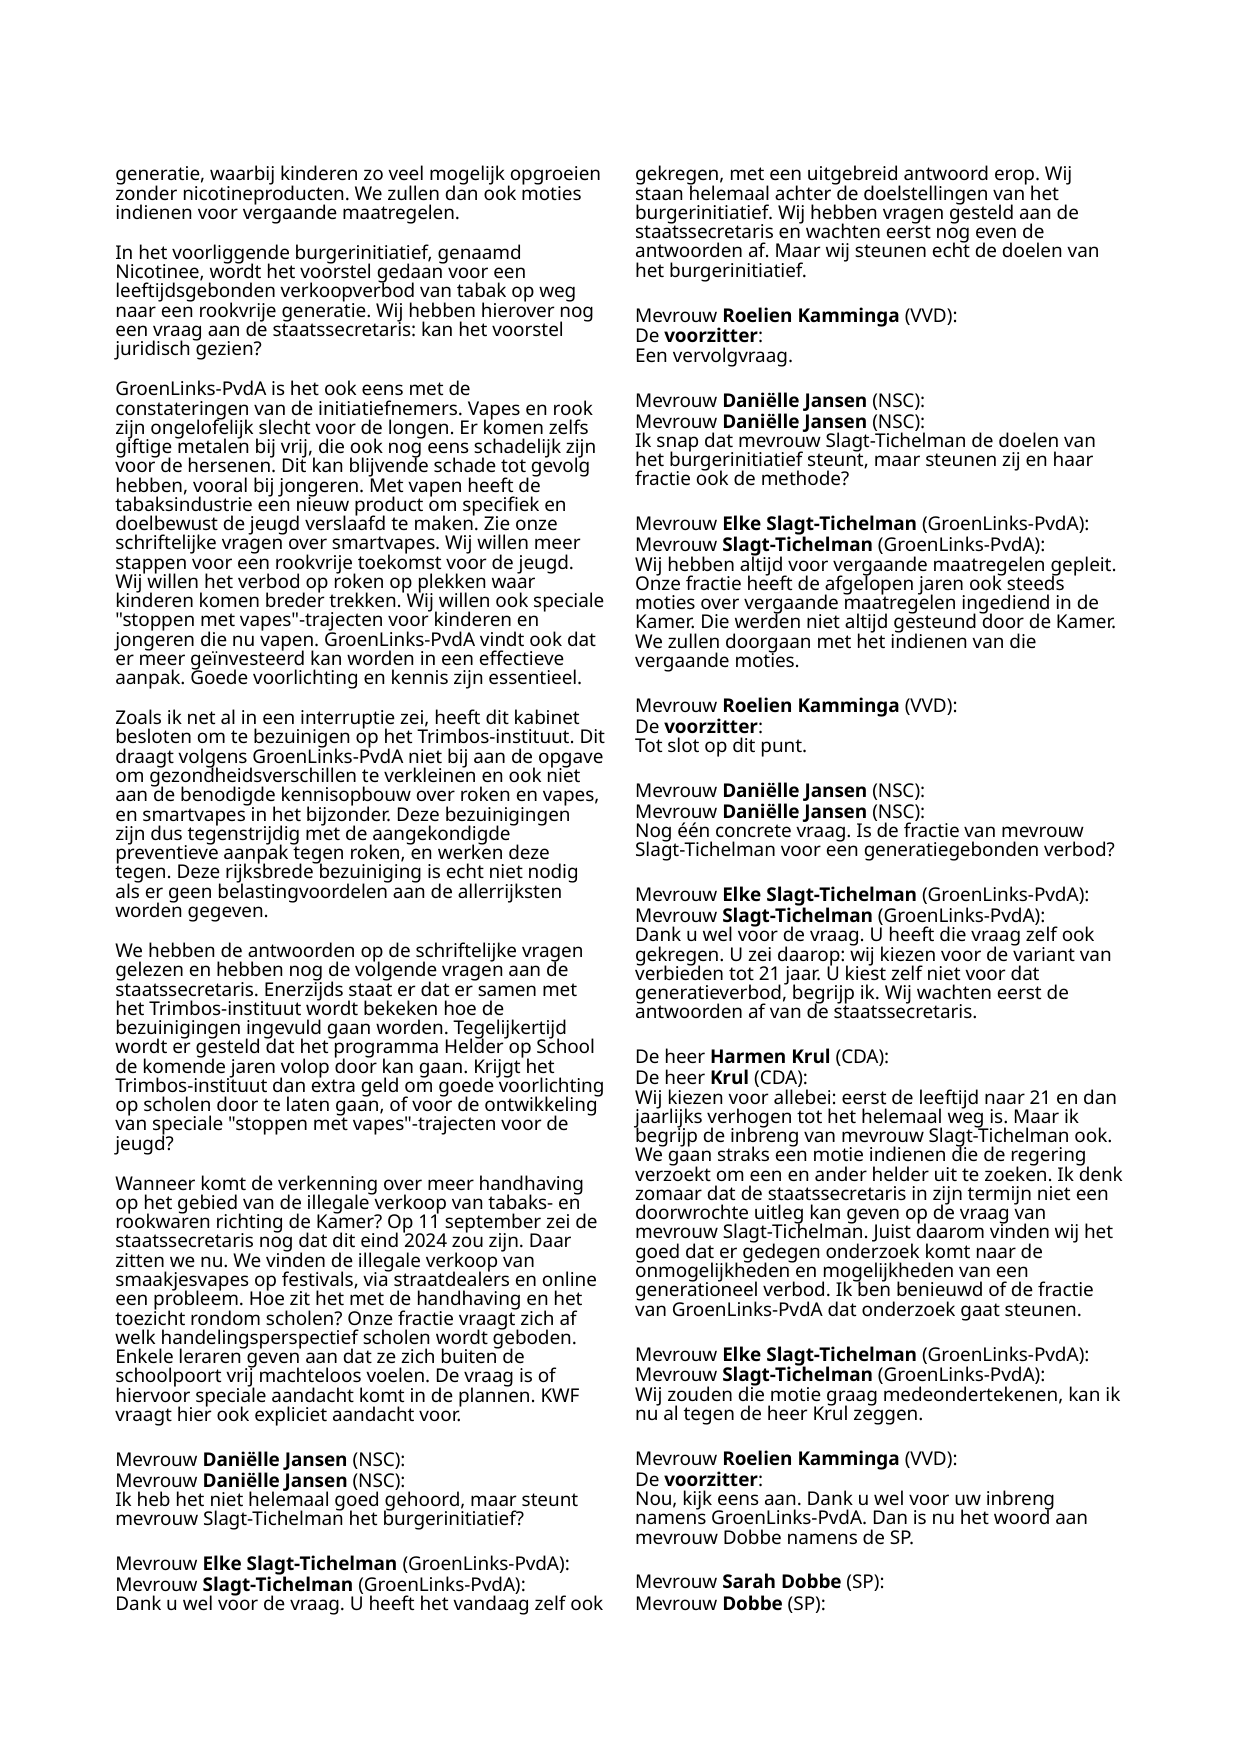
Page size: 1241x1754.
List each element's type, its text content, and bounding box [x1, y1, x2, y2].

text Nou, kijk eens aan. Dank u wel voor uw inbreng namens GroenLinks-PvdA. Dan is nu het woord aan mevrouw Dobbe namens de SP. [635, 1490, 1125, 1548]
text De heer Krul (CDA): [635, 1069, 1125, 1089]
text Dank u wel voor de vraag. U heeft die vraag zelf ook gekregen. U zei daarop: wij kiezen voor de variant van verbieden tot 21 jaar. U kiest zelf niet voor dat generatieverbod, begrijp ik. Wij wachten eerst de antwoorden af van de staatssecretaris. [635, 926, 1125, 1023]
text Zoals ik net al in een interruptie zei, heeft dit kabinet besloten om te bezuinigen op het Trimbos-instituut. Dit draagt volgens GroenLinks-PvdA niet bij aan de opgave om gezondheidsverschillen te verkleinen en ook niet aan de benodigde kennisopbouw over roken en vapes, en smartvapes in het bijzonder. Deze bezuinigingen zijn dus tegenstrijdig met de aangekondigde preventieve aanpak tegen roken, en werken deze tegen. Deze rijksbrede bezuiniging is echt niet nodig als er geen belastingvoordelen aan de allerrijksten worden gegeven. [115, 709, 605, 921]
text Tot slot op dit punt. [635, 737, 1125, 756]
text Wanneer komt de verkenning over meer handhaving op het gebied van de illegale verkoop van tabaks- en rookwaren richting de Kamer? Op 11 september zei de staatssecretaris nog dat dit eind 2024 zou zijn. Daar zitten we nu. We vinden de illegale verkoop van smaakjesvapes op festivals, via straatdealers en online een probleem. Hoe zit het met de handhaving en het toezicht rondom scholen? Onze fractie vraagt zich af welk handelingsperspectief scholen wordt geboden. Enkele leraren geven aan dat ze zich buiten de schoolpoort vrij machteloos voelen. De vraag is of hiervoor speciale aandacht komt in de plannen. KWF vraagt hier ook expliciet aandacht voor. [115, 1175, 605, 1425]
text Mevrouw Daniëlle Jansen (NSC): [635, 777, 1125, 803]
text We hebben de antwoorden op de schriftelijke vragen gelezen en hebben nog de volgende vragen aan de staatssecretaris. Enerzijds staat er dat er samen met het Trimbos-instituut wordt bekeken hoe de bezuinigingen ingevuld gaan worden. Tegelijkertijd wordt er gesteld dat het programma Helder op School de komende jaren volop door kan gaan. Krijgt het Trimbos-instituut dan extra geld om goede voorlichting op scholen door te laten gaan, of voor de ontwikkeling van speciale "stoppen met vapes"-trajecten voor de jeugd? [115, 942, 605, 1154]
text De voorzitter: [635, 1471, 1125, 1490]
text De heer Harmen Krul (CDA): [635, 1044, 1125, 1069]
text Mevrouw Sarah Dobbe (SP): [635, 1569, 1125, 1594]
text Mevrouw Daniëlle Jansen (NSC): [635, 803, 1125, 822]
text Mevrouw Slagt-Tichelman (GroenLinks-PvdA): [635, 536, 1125, 556]
text Ik heb het niet helemaal goed gehoord, maar steunt mevrouw Slagt-Tichelman het burgerinitiatief? [115, 1491, 605, 1529]
text generatie, waarbij kinderen zo veel mogelijk opgroeien zonder nicotineproducten. We zullen dan ook moties indienen voor vergaande maatregelen. [115, 165, 605, 223]
text Mevrouw Slagt-Tichelman (GroenLinks-PvdA): [115, 1576, 605, 1595]
text De voorzitter: [635, 718, 1125, 737]
text Mevrouw Daniëlle Jansen (NSC): [115, 1472, 605, 1491]
text Mevrouw Elke Slagt-Tichelman (GroenLinks-PvdA): [635, 511, 1125, 536]
text Mevrouw Roelien Kamminga (VVD): [635, 692, 1125, 718]
text Mevrouw Elke Slagt-Tichelman (GroenLinks-PvdA): [635, 881, 1125, 907]
text Een vervolgvraag. [635, 347, 1125, 366]
text De voorzitter: [635, 327, 1125, 347]
text Mevrouw Daniëlle Jansen (NSC): [115, 1446, 605, 1472]
text In het voorliggende burgerinitiatief, genaamd Nicotinee, wordt het voorstel gedaan voor een leeftijdsgebonden verkoopverbod van tabak op weg naar een rookvrije generatie. Wij hebben hierover nog een vraag aan de staatssecretaris: kan het voorstel juridisch gezien? [115, 244, 605, 359]
text Ik snap dat mevrouw Slagt-Tichelman de doelen van het burgerinitiatief steunt, maar steunen zij en haar fractie ook de methode? [635, 432, 1125, 490]
text Mevrouw Dobbe (SP): [635, 1594, 1125, 1614]
text Mevrouw Daniëlle Jansen (NSC): [635, 387, 1125, 413]
text GroenLinks-PvdA is het ook eens met de constateringen van de initiatiefnemers. Vapes en rook zijn ongelofelijk slecht voor de longen. Er komen zelfs giftige metalen bij vrij, die ook nog eens schadelijk zijn voor de hersenen. Dit kan blijvende schade tot gevolg hebben, vooral bij jongeren. Met vapen heeft de tabaksindustrie een nieuw product om specifiek en doelbewust de jeugd verslaafd te maken. Zie onze schriftelijke vragen over smartvapes. Wij willen meer stappen voor een rookvrije toekomst voor de jeugd. Wij willen het verbod op roken op plekken waar kinderen komen breder trekken. Wij willen ook speciale "stoppen met vapes"-trajecten voor kinderen en jongeren die nu vapen. GroenLinks-PvdA vindt ook dat er meer geïnvesteerd kan worden in een effectieve aanpak. Goede voorlichting en kennis zijn essentieel. [115, 380, 605, 688]
text Wij kiezen voor allebei: eerst de leeftijd naar 21 en dan jaarlijks verhogen tot het helemaal weg is. Maar ik begrijp de inbreng van mevrouw Slagt-Tichelman ook. We gaan straks een motie indienen die de regering verzoekt om een en ander helder uit te zoeken. Ik denk zomaar dat de staatssecretaris in zijn termijn niet een doorwrochte uitleg kan geven op de vraag van mevrouw Slagt-Tichelman. Juist daarom vinden wij het goed dat er gedegen onderzoek komt naar de onmogelijkheden en mogelijkheden van een generationeel verbod. Ik ben benieuwd of de fractie van GroenLinks-PvdA dat onderzoek gaat steunen. [635, 1089, 1125, 1320]
text Mevrouw Roelien Kamminga (VVD): [635, 302, 1125, 327]
text Nog één concrete vraag. Is de fractie van mevrouw Slagt-Tichelman voor een generatiegebonden verbod? [635, 822, 1125, 861]
text Mevrouw Roelien Kamminga (VVD): [635, 1445, 1125, 1471]
text Mevrouw Elke Slagt-Tichelman (GroenLinks-PvdA): [635, 1341, 1125, 1366]
text gekregen, met een uitgebreid antwoord erop. Wij staan helemaal achter de doelstellingen van het burgerinitiatief. Wij hebben vragen gesteld aan de staatssecretaris en wachten eerst nog even de antwoorden af. Maar wij steunen echt de doelen van het burgerinitiatief. [635, 165, 1125, 281]
text Wij hebben altijd voor vergaande maatregelen gepleit. Onze fractie heeft de afgelopen jaren ook steeds moties over vergaande maatregelen ingediend in de Kamer. Die werden niet altijd gesteund door de Kamer. We zullen doorgaan met het indienen van die vergaande moties. [635, 556, 1125, 671]
text Mevrouw Slagt-Tichelman (GroenLinks-PvdA): [635, 1366, 1125, 1386]
text Wij zouden die motie graag medeondertekenen, kan ik nu al tegen de heer Krul zeggen. [635, 1386, 1125, 1424]
text Mevrouw Elke Slagt-Tichelman (GroenLinks-PvdA): [115, 1550, 605, 1576]
text Dank u wel voor de vraag. U heeft het vandaag zelf ook [115, 1595, 605, 1615]
text Mevrouw Daniëlle Jansen (NSC): [635, 413, 1125, 432]
text Mevrouw Slagt-Tichelman (GroenLinks-PvdA): [635, 907, 1125, 926]
